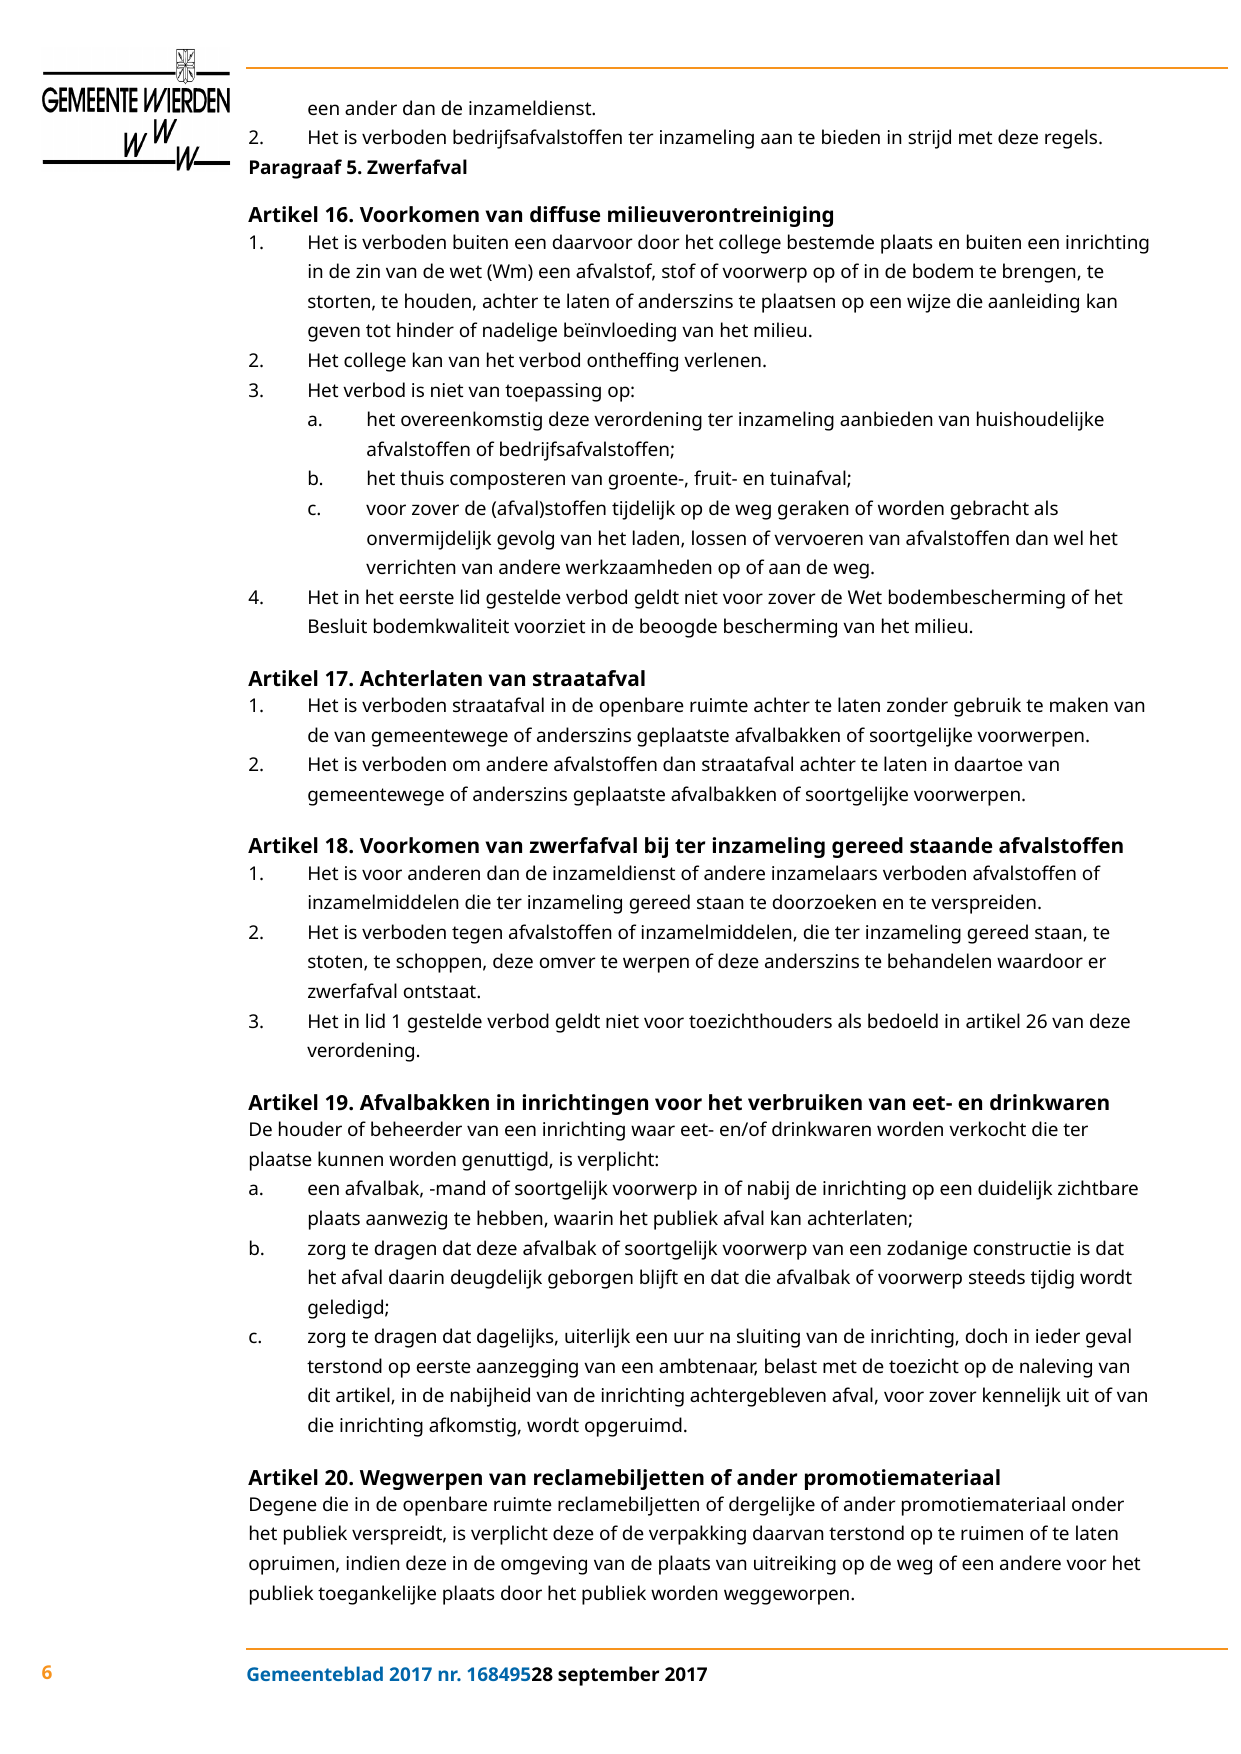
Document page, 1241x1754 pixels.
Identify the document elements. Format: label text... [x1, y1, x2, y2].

text Artikel 17. Achterlaten van straatafval [248, 664, 1152, 692]
text Degene die in de openbare ruimte reclamebiljetten of dergelijke of ander promotiemateriaal onder het publiek verspreidt, is verplicht deze of de verpakking daarvan terstond op te ruimen of te laten opruimen, indien deze in de omgeving van de plaats van uitreiking op de weg of een andere voor het publiek toegankelijke plaats door het publiek worden weggeworpen. [248, 1491, 1152, 1606]
list Het is voor anderen dan de inzameldienst of andere inzamelaars verboden afvalstoffen of inzamelmiddelen die ter inzameling gereed staan te doorzoeken en te verspreiden. [248, 860, 1152, 915]
list Het is verboden tegen afvalstoffen of inzamelmiddelen, die ter inzameling gereed staan, te stoten, te schoppen, deze omver te werpen of deze anderszins te behandelen waardoor er zwerfafval ontstaat. [248, 919, 1152, 1004]
text Artikel 19. Afvalbakken in inrichtingen voor het verbruiken van eet- en drinkwaren [248, 1088, 1152, 1116]
list Het in het eerste lid gestelde verbod geldt niet voor zover de Wet bodembescherming of het Besluit bodemkwaliteit voorziet in de beoogde bescherming van het milieu. [248, 584, 1152, 639]
list Het is verboden buiten een daarvoor door het college bestemde plaats en buiten een inrichting in de zin van de wet (Wm) een afvalstof, stof of voorwerp op of in de bodem te brengen, te storten, te houden, achter te laten of anderszins te plaatsen op een wijze die aanleiding kan geven tot hinder of nadelige beïnvloeding van het milieu. [248, 229, 1152, 343]
list zorg te dragen dat deze afvalbak of soortgelijk voorwerp van een zodanige constructie is dat het afval daarin deugdelijk geborgen blijft en dat die afvalbak of voorwerp steeds tijdig wordt geledigd; [248, 1235, 1152, 1319]
list Het is verboden bedrijfsafvalstoffen ter inzameling aan te bieden in strijd met deze regels. [248, 124, 1152, 150]
list het overeenkomstig deze verordening ter inzameling aanbieden van huishoudelijke afvalstoffen of bedrijfsafvalstoffen; [307, 406, 1152, 462]
list Het is verboden om andere afvalstoffen dan straatafval achter te laten in daartoe van gemeentewege of anderszins geplaatste afvalbakken of soortgelijke voorwerpen. [248, 752, 1152, 807]
list voor zover de (afval)stoffen tijdelijk op de weg geraken of worden gebracht als onvermijdelijk gevolg van het laden, lossen of vervoeren van afvalstoffen dan wel het verrichten van andere werkzaamheden op of aan de weg. [307, 495, 1152, 580]
text Artikel 20. Wegwerpen van reclamebiljetten of ander promotiemateriaal [248, 1463, 1152, 1491]
text Artikel 18. Voorkomen van zwerfafval bij ter inzameling gereed staande afvalstoffen [248, 832, 1152, 860]
list Het college kan van het verbod ontheffing verlenen. [248, 347, 1152, 373]
list zorg te dragen dat dagelijks, uiterlijk een uur na sluiting van de inrichting, doch in ieder geval terstond op eerste aanzegging van een ambtenaar, belast met de toezicht op de naleving van dit artikel, in de nabijheid van de inrichting achtergebleven afval, voor zover kennelijk uit of van die inrichting afkomstig, wordt opgeruimd. [248, 1323, 1152, 1438]
list een ander dan de inzameldienst. [248, 95, 1152, 121]
text Paragraaf 5. Zwerfafval [248, 154, 1152, 180]
list Het is verboden straatafval in de openbare ruimte achter te laten zonder gebruik te maken van de van gemeentewege of anderszins geplaatste afvalbakken of soortgelijke voorwerpen. [248, 692, 1152, 748]
text De houder of beheerder van een inrichting waar eet- en/of drinkwaren worden verkocht die ter plaatse kunnen worden genuttigd, is verplicht: [248, 1116, 1152, 1172]
list Het in lid 1 gestelde verbod geldt niet voor toezichthouders als bedoeld in artikel 26 van deze verordening. [248, 1008, 1152, 1063]
list het thuis composteren van groente-, fruit- en tuinafval; [307, 466, 1152, 491]
picture [41, 47, 231, 172]
list Het verbod is niet van toepassing op: [248, 377, 1152, 403]
text Artikel 16. Voorkomen van diffuse milieuverontreiniging [248, 201, 1152, 229]
list een afvalbak, -mand of soortgelijk voorwerp in of nabij de inrichting op een duidelijk zichtbare plaats aanwezig te hebben, waarin het publiek afval kan achterlaten; [248, 1176, 1152, 1231]
